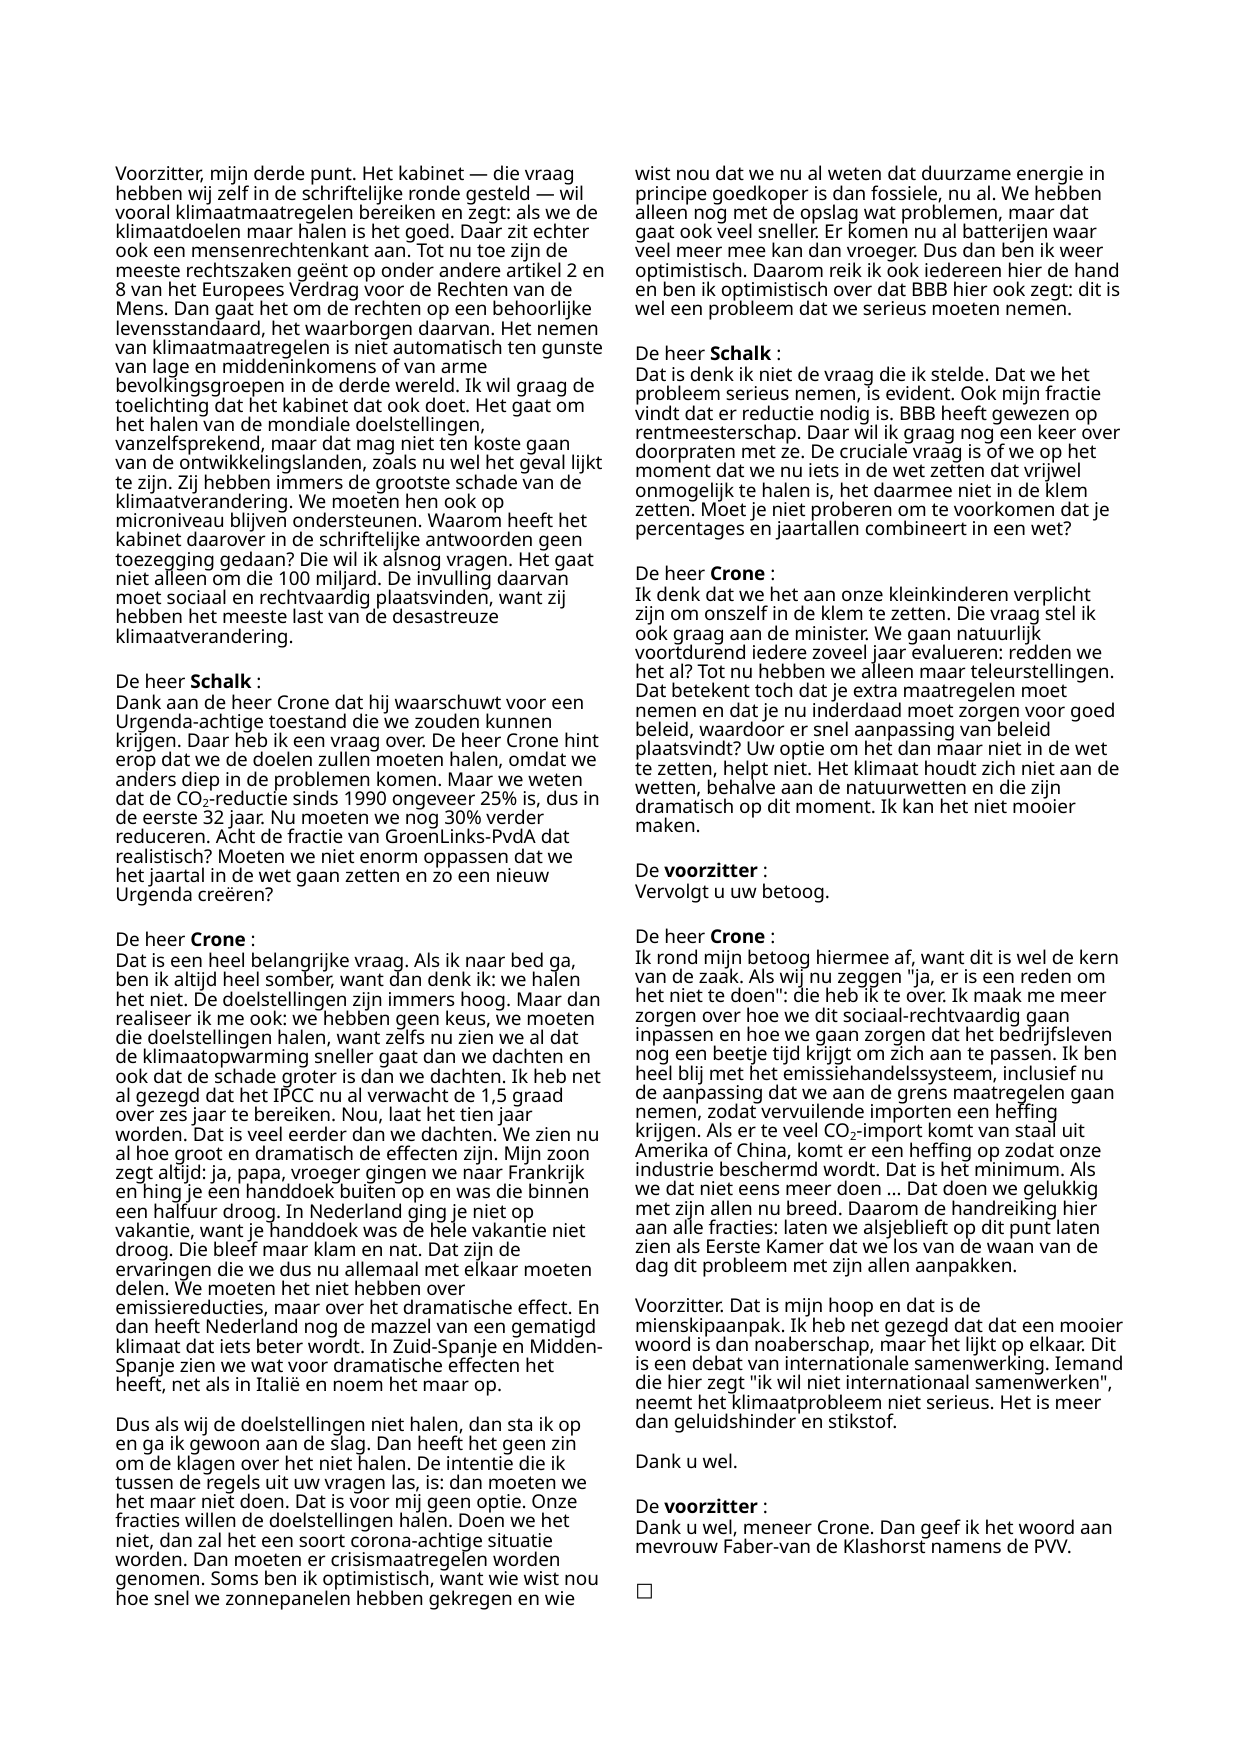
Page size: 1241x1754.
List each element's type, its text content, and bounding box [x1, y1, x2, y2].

text De heer Schalk : [635, 340, 1125, 366]
text De heer Schalk : [115, 668, 605, 694]
text Dus als wij de doelstellingen niet halen, dan sta ik op en ga ik gewoon aan de slag. Dan heeft het geen zin om de klagen over het niet halen. De intentie die ik tussen de regels uit uw vragen las, is: dan moeten we het maar niet doen. Dat is voor mij geen optie. Onze fracties willen de doelstellingen halen. Doen we het niet, dan zal het een soort corona-achtige situatie worden. Dan moeten er crisismaatregelen worden genomen. Soms ben ik optimistisch, want wie wist nou hoe snel we zonnepanelen hebben gekregen en wie [115, 1416, 605, 1609]
text De voorzitter : [635, 857, 1125, 883]
text Dat is denk ik niet de vraag die ik stelde. Dat we het probleem serieus nemen, is evident. Ook mijn fractie vindt dat er reductie nodig is. BBB heeft gewezen op rentmeesterschap. Daar wil ik graag nog een keer over doorpraten met ze. De cruciale vraag is of we op het moment dat we nu iets in de wet zetten dat vrijwel onmogelijk te halen is, het daarmee niet in de klem zetten. Moet je niet proberen om te voorkomen dat je percentages en jaartallen combineert in een wet? [635, 366, 1125, 539]
text Dank u wel. [635, 1453, 1125, 1472]
text Dank u wel, meneer Crone. Dan geef ik het woord aan mevrouw Faber-van de Klashorst namens de PVV. [635, 1519, 1125, 1557]
text Vervolgt u uw betoog. [635, 883, 1125, 902]
text De heer Crone : [635, 560, 1125, 586]
text Voorzitter. Dat is mijn hoop en dat is de mienskipaanpak. Ik heb net gezegd dat dat een mooier woord is dan noaberschap, maar het lijkt op elkaar. Dit is een debat van internationale samenwerking. Iemand die hier zegt "ik wil niet internationaal samenwerken", neemt het klimaatprobleem niet serieus. Het is meer dan geluidshinder en stikstof. [635, 1297, 1125, 1432]
text De heer Crone : [635, 923, 1125, 949]
text Ik rond mijn betoog hiermee af, want dit is wel de kern van de zaak. Als wij nu zeggen "ja, er is een reden om het niet te doen": die heb ik te over. Ik maak me meer zorgen over hoe we dit sociaal-rechtvaardig gaan inpassen en hoe we gaan zorgen dat het bedrijfsleven nog een beetje tijd krijgt om zich aan te passen. Ik ben heel blij met het emissiehandelssysteem, inclusief nu de aanpassing dat we aan de grens maatregelen gaan nemen, zodat vervuilende importen een heffing krijgen. Als er te veel CO2-import komt van staal uit Amerika of China, komt er een heffing op zodat onze industrie beschermd wordt. Dat is het minimum. Als we dat niet eens meer doen … Dat doen we gelukkig met zijn allen nu breed. Daarom de handreiking hier aan alle fracties: laten we alsjeblieft op dit punt laten zien als Eerste Kamer dat we los van de waan van de dag dit probleem met zijn allen aanpakken. [635, 949, 1125, 1277]
text Ik denk dat we het aan onze kleinkinderen verplicht zijn om onszelf in de klem te zetten. Die vraag stel ik ook graag aan de minister. We gaan natuurlijk voortdurend iedere zoveel jaar evalueren: redden we het al? Tot nu hebben we alleen maar teleurstellingen. Dat betekent toch dat je extra maatregelen moet nemen en dat je nu inderdaad moet zorgen voor goed beleid, waardoor er snel aanpassing van beleid plaatsvindt? Uw optie om het dan maar niet in de wet te zetten, helpt niet. Het klimaat houdt zich niet aan de wetten, behalve aan de natuurwetten en die zijn dramatisch op dit moment. Ik kan het niet mooier maken. [635, 586, 1125, 837]
text Dank aan de heer Crone dat hij waarschuwt voor een Urgenda-achtige toestand die we zouden kunnen krijgen. Daar heb ik een vraag over. De heer Crone hint erop dat we de doelen zullen moeten halen, omdat we anders diep in de problemen komen. Maar we weten dat de CO2-reductie sinds 1990 ongeveer 25% is, dus in de eerste 32 jaar. Nu moeten we nog 30% verder reduceren. Acht de fractie van GroenLinks-PvdA dat realistisch? Moeten we niet enorm oppassen dat we het jaartal in de wet gaan zetten en zo een nieuw Urgenda creëren? [115, 694, 605, 906]
text De voorzitter : [635, 1493, 1125, 1519]
text ⬜ [635, 1578, 1125, 1604]
text De heer Crone : [115, 926, 605, 952]
text Dat is een heel belangrijke vraag. Als ik naar bed ga, ben ik altijd heel somber, want dan denk ik: we halen het niet. De doelstellingen zijn immers hoog. Maar dan realiseer ik me ook: we hebben geen keus, we moeten die doelstellingen halen, want zelfs nu zien we al dat de klimaatopwarming sneller gaat dan we dachten en ook dat de schade groter is dan we dachten. Ik heb net al gezegd dat het IPCC nu al verwacht de 1,5 graad over zes jaar te bereiken. Nou, laat het tien jaar worden. Dat is veel eerder dan we dachten. We zien nu al hoe groot en dramatisch de effecten zijn. Mijn zoon zegt altijd: ja, papa, vroeger gingen we naar Frankrijk en hing je een handdoek buiten op en was die binnen een halfuur droog. In Nederland ging je niet op vakantie, want je handdoek was de hele vakantie niet droog. Die bleef maar klam en nat. Dat zijn de ervaringen die we dus nu allemaal met elkaar moeten delen. We moeten het niet hebben over emissiereducties, maar over het dramatische effect. En dan heeft Nederland nog de mazzel van een gematigd klimaat dat iets beter wordt. In Zuid-Spanje en Midden-Spanje zien we wat voor dramatische effecten het heeft, net als in Italië en noem het maar op. [115, 952, 605, 1395]
text wist nou dat we nu al weten dat duurzame energie in principe goedkoper is dan fossiele, nu al. We hebben alleen nog met de opslag wat problemen, maar dat gaat ook veel sneller. Er komen nu al batterijen waar veel meer mee kan dan vroeger. Dus dan ben ik weer optimistisch. Daarom reik ik ook iedereen hier de hand en ben ik optimistisch over dat BBB hier ook zegt: dit is wel een probleem dat we serieus moeten nemen. [635, 165, 1125, 319]
text Voorzitter, mijn derde punt. Het kabinet — die vraag hebben wij zelf in de schriftelijke ronde gesteld — wil vooral klimaatmaatregelen bereiken en zegt: als we de klimaatdoelen maar halen is het goed. Daar zit echter ook een mensenrechtenkant aan. Tot nu toe zijn de meeste rechtszaken geënt op onder andere artikel 2 en 8 van het Europees Verdrag voor de Rechten van de Mens. Dan gaat het om de rechten op een behoorlijke levensstandaard, het waarborgen daarvan. Het nemen van klimaatmaatregelen is niet automatisch ten gunste van lage en middeninkomens of van arme bevolkingsgroepen in de derde wereld. Ik wil graag de toelichting dat het kabinet dat ook doet. Het gaat om het halen van de mondiale doelstellingen, vanzelfsprekend, maar dat mag niet ten koste gaan van de ontwikkelingslanden, zoals nu wel het geval lijkt te zijn. Zij hebben immers de grootste schade van de klimaatverandering. We moeten hen ook op microniveau blijven ondersteunen. Waarom heeft het kabinet daarover in de schriftelijke antwoorden geen toezegging gedaan? Die wil ik alsnog vragen. Het gaat niet alleen om die 100 miljard. De invulling daarvan moet sociaal en rechtvaardig plaatsvinden, want zij hebben het meeste last van de desastreuze klimaatverandering. [115, 165, 605, 647]
